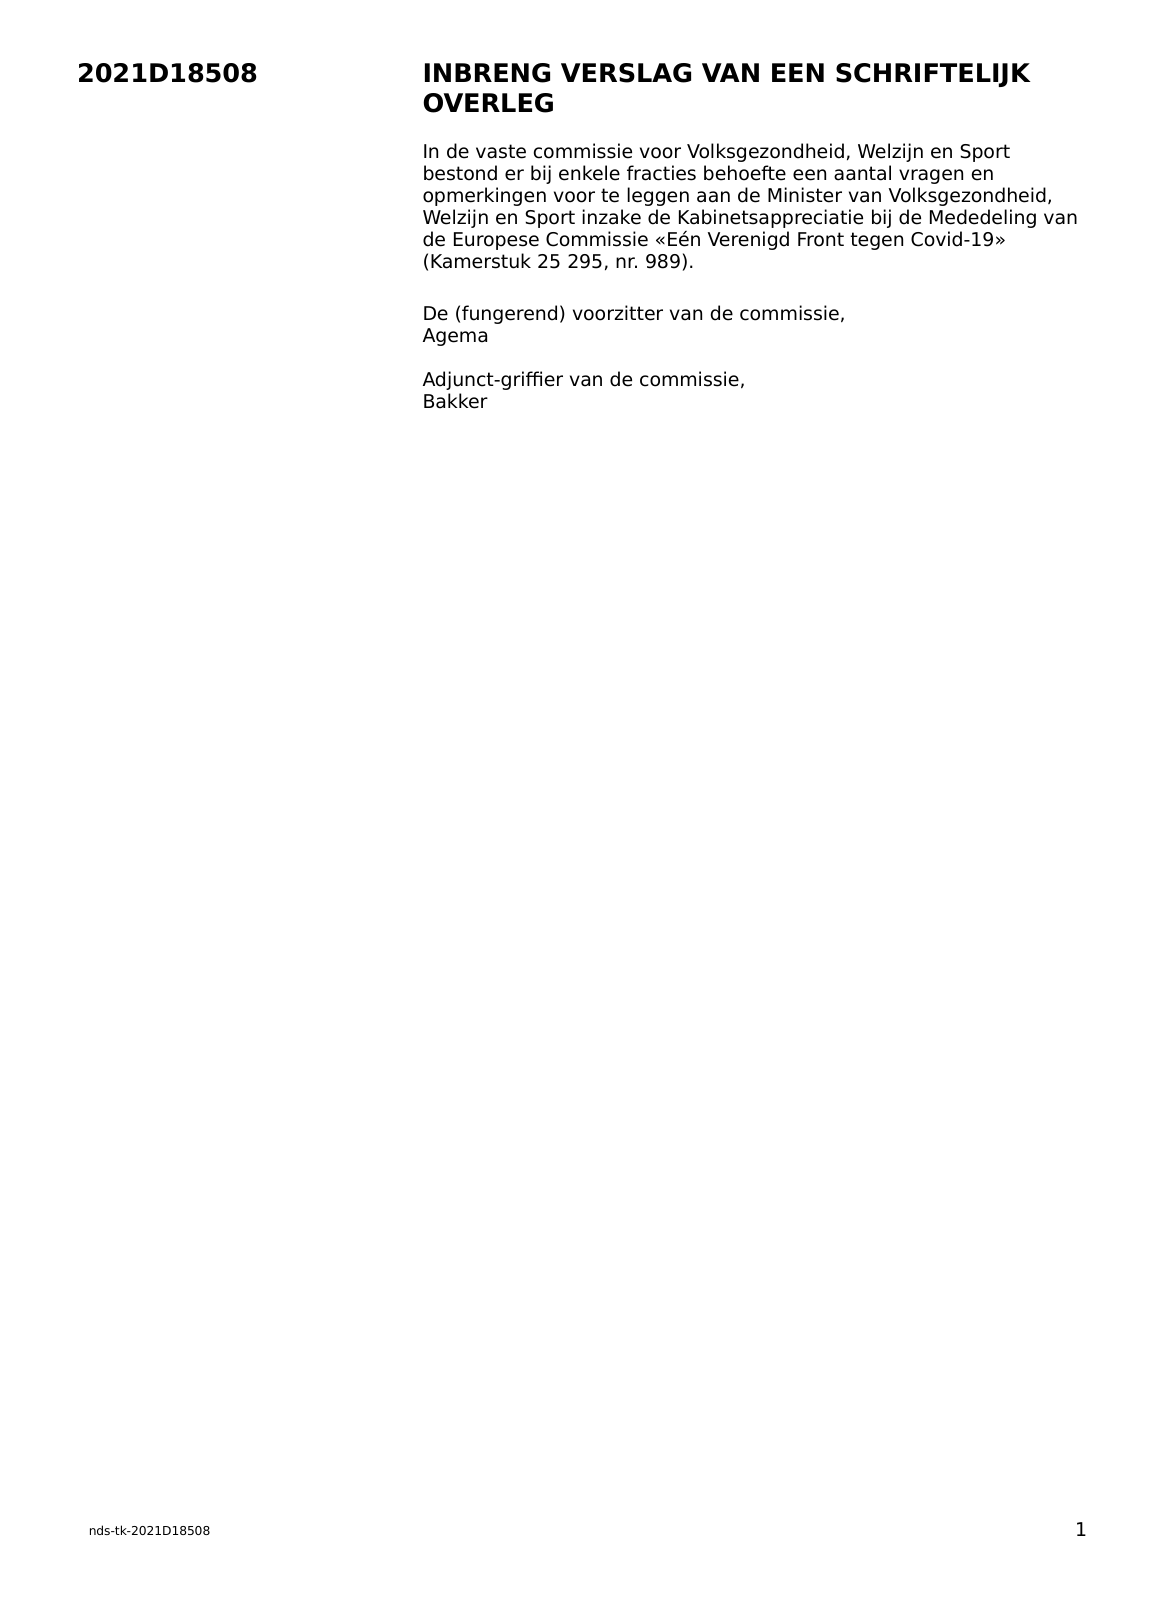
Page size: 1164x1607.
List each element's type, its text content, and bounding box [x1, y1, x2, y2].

text Adjunct-griffier van de commissie, Bakker [422, 369, 1087, 413]
text In de vaste commissie voor Volksgezondheid, Welzijn en Sport bestond er bij enkele fracties behoefte een aantal vragen en opmerkingen voor te leggen aan de Minister van Volksgezondheid, Welzijn en Sport inzake de Kabinetsappreciatie bij de Mededeling van de Europese Commissie «Eén Verenigd Front tegen Covid-19» (Kamerstuk 25 295, nr. 989). [422, 141, 1087, 272]
text De (fungerend) voorzitter van de commissie, Agema [422, 302, 1087, 346]
text nds-tk-2021D18508 [88, 1524, 323, 1538]
text 2021D18508 INBRENG VERSLAG VAN EEN SCHRIFTELIJK OVERLEG [77, 59, 1087, 118]
